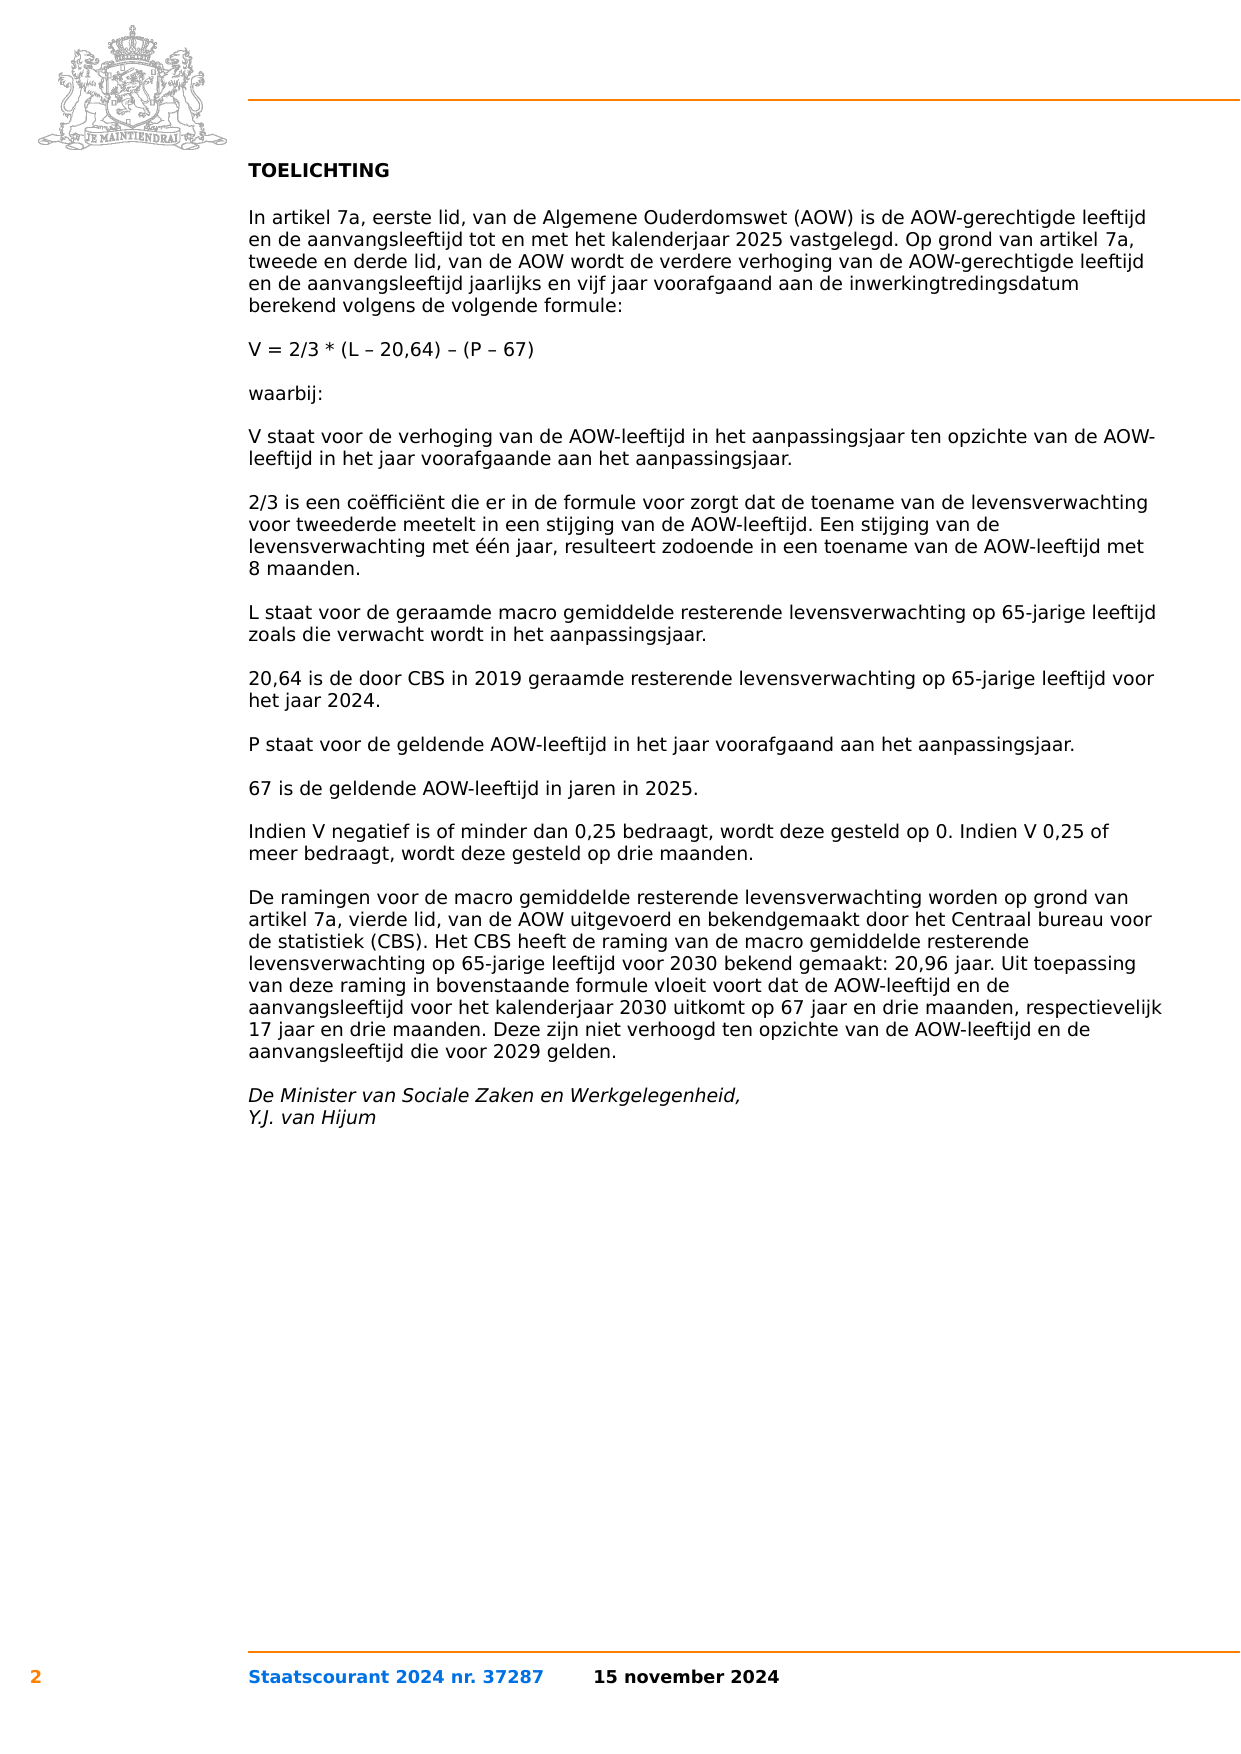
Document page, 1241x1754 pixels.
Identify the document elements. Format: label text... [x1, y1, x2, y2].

text V = 2/3 * (L – 20,64) – (P – 67) [248, 339, 1163, 361]
subtitle TOELICHTING [248, 160, 1163, 182]
text De Minister van Sociale Zaken en Werkgelegenheid, Y.J. van Hijum [248, 1085, 1163, 1129]
text V staat voor de verhoging van de AOW-leeftijd in het aanpassingsjaar ten opzichte van de AOW-leeftijd in het jaar voorafgaande aan het aanpassingsjaar. [248, 426, 1163, 470]
text 20,64 is de door CBS in 2019 geraamde resterende levensverwachting op 65-jarige leeftijd voor het jaar 2024. [248, 668, 1163, 712]
picture [38, 25, 227, 150]
text De ramingen voor de macro gemiddelde resterende levensverwachting worden op grond van artikel 7a, vierde lid, van de AOW uitgevoerd en bekendgemaakt door het Centraal bureau voor de statistiek (CBS). Het CBS heeft de raming van de macro gemiddelde resterende levensverwachting op 65-jarige leeftijd voor 2030 bekend gemaakt: 20,96 jaar. Uit toepassing van deze raming in bovenstaande formule vloeit voort dat de AOW-leeftijd en de aanvangsleeftijd voor het kalenderjaar 2030 uitkomt op 67 jaar en drie maanden, respectievelijk 17 jaar en drie maanden. Deze zijn niet verhoogd ten opzichte van de AOW-leeftijd en de aanvangsleeftijd die voor 2029 gelden. [248, 887, 1163, 1063]
text waarbij: [248, 382, 1163, 404]
text P staat voor de geldende AOW-leeftijd in het jaar voorafgaand aan het aanpassingsjaar. [248, 734, 1163, 756]
text L staat voor de geraamde macro gemiddelde resterende levensverwachting op 65-jarige leeftijd zoals die verwacht wordt in het aanpassingsjaar. [248, 602, 1163, 646]
text In artikel 7a, eerste lid, van de Algemene Ouderdomswet (AOW) is de AOW-gerechtigde leeftijd en de aanvangsleeftijd tot en met het kalenderjaar 2025 vastgelegd. Op grond van artikel 7a, tweede en derde lid, van de AOW wordt de verdere verhoging van de AOW-gerechtigde leeftijd en de aanvangsleeftijd jaarlijks en vijf jaar voorafgaand aan de inwerkingtredingsdatum berekend volgens de volgende formule: [248, 207, 1163, 317]
text Indien V negatief is of minder dan 0,25 bedraagt, wordt deze gesteld op 0. Indien V 0,25 of meer bedraagt, wordt deze gesteld op drie maanden. [248, 821, 1163, 865]
text 67 is de geldende AOW-leeftijd in jaren in 2025. [248, 777, 1163, 799]
text 2/3 is een coëfficiënt die er in de formule voor zorgt dat de toename van de levensverwachting voor tweederde meetelt in een stijging van de AOW-leeftijd. Een stijging van de levensverwachting met één jaar, resulteert zodoende in een toename van de AOW-leeftijd met 8 maanden. [248, 492, 1163, 580]
